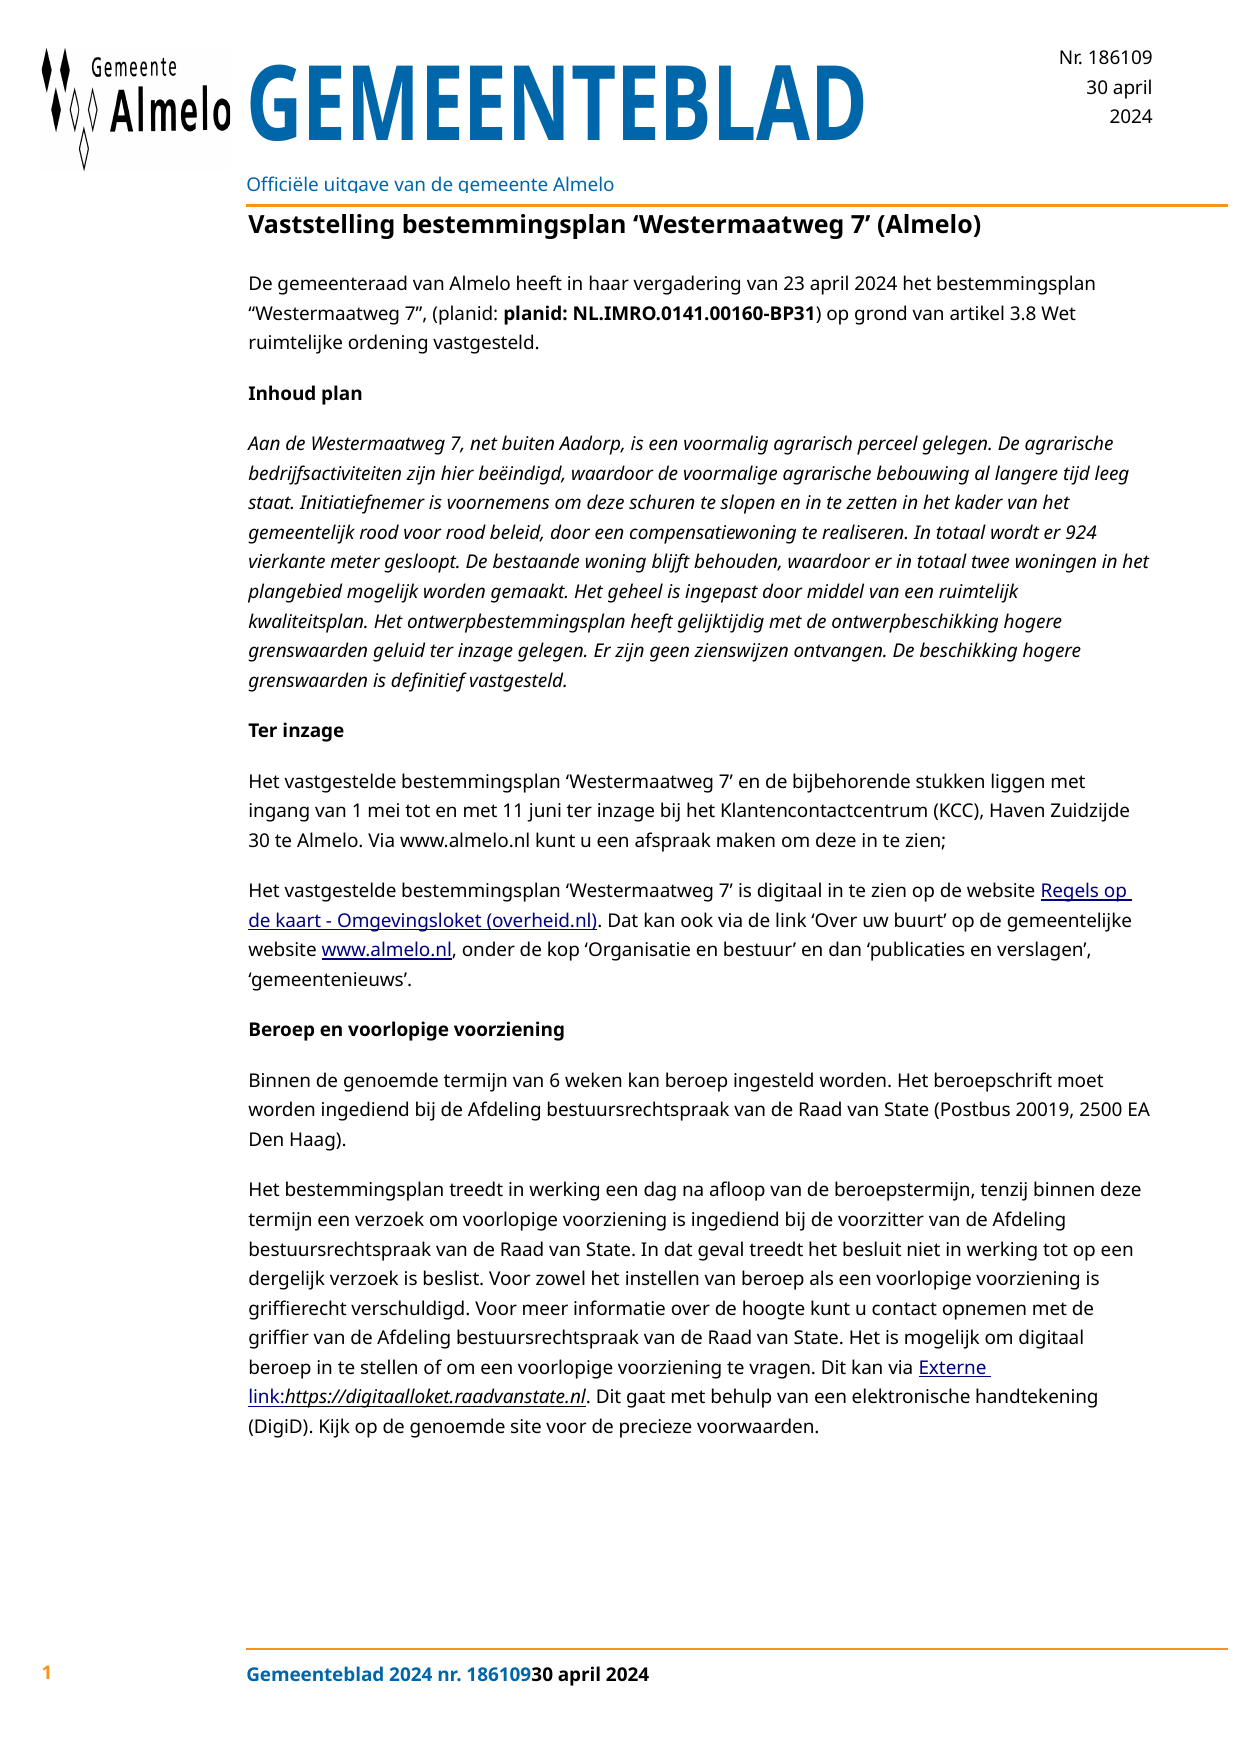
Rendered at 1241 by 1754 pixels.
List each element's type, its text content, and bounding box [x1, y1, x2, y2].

text Het vastgestelde bestemmingsplan ‘Westermaatweg 7’ is digitaal in te zien op de website Regels op de kaart - Omgevingsloket (overheid.nl). Dat kan ook via de link ‘Over uw buurt’ op de gemeentelijke website www.almelo.nl, onder de kop ‘Organisatie en bestuur’ en dan ‘publicaties en verslagen’, ‘gemeentenieuws’. [248, 877, 1152, 992]
text Ter inzage [248, 717, 1152, 743]
text Inhoud plan [248, 380, 1152, 406]
text Vaststelling bestemmingsplan ‘Westermaatweg 7’ (Almelo) [248, 207, 1152, 241]
text Het vastgestelde bestemmingsplan ‘Westermaatweg 7’ en de bijbehorende stukken liggen met ingang van 1 mei tot en met 11 juni ter inzage bij het Klantencontactcentrum (KCC), Haven Zuidzijde 30 te Almelo. Via www.almelo.nl kunt u een afspraak maken om deze in te zien; [248, 768, 1152, 853]
text Het bestemmingsplan treedt in werking een dag na afloop van de beroepstermijn, tenzij binnen deze termijn een verzoek om voorlopige voorziening is ingediend bij de voorzitter van de Afdeling bestuursrechtspraak van de Raad van State. In dat geval treedt het besluit niet in werking tot op een dergelijk verzoek is beslist. Voor zowel het instellen van beroep als een voorlopige voorziening is griffierecht verschuldigd. Voor meer informatie over de hoogte kunt u contact opnemen met de griffier van de Afdeling bestuursrechtspraak van de Raad van State. Het is mogelijk om digitaal beroep in te stellen of om een voorlopige voorziening te vragen. Dit kan via Externe link:https://digitaalloket.raadvanstate.nl. Dit gaat met behulp van een elektronische handtekening (DigiD). Kijk op de genoemde site voor de precieze voorwaarden. [248, 1177, 1152, 1439]
text Aan de Westermaatweg 7, net buiten Aadorp, is een voormalig agrarisch perceel gelegen. De agrarische bedrijfsactiviteiten zijn hier beëindigd, waardoor de voormalige agrarische bebouwing al langere tijd leeg staat. Initiatiefnemer is voornemens om deze schuren te slopen en in te zetten in het kader van het gemeentelijk rood voor rood beleid, door een compensatiewoning te realiseren. In totaal wordt er 924 vierkante meter gesloopt. De bestaande woning blijft behouden, waardoor er in totaal twee woningen in het plangebied mogelijk worden gemaakt. Het geheel is ingepast door middel van een ruimtelijk kwaliteitsplan. Het ontwerpbestemmingsplan heeft gelijktijdig met de ontwerpbeschikking hogere grenswaarden geluid ter inzage gelegen. Er zijn geen zienswijzen ontvangen. De beschikking hogere grenswaarden is definitief vastgesteld. [248, 430, 1152, 693]
text Beroep en voorlopige voorziening [248, 1017, 1152, 1042]
text De gemeenteraad van Almelo heeft in haar vergadering van 23 april 2024 het bestemmingsplan “Westermaatweg 7”, (planid: planid: NL.IMRO.0141.00160-BP31) op grond van artikel 3.8 Wet ruimtelijke ordening vastgesteld. [248, 270, 1152, 355]
text Binnen de genoemde termijn van 6 weken kan beroep ingesteld worden. Het beroepschrift moet worden ingediend bij de Afdeling bestuursrechtspraak van de Raad van State (Postbus 20019, 2500 EA Den Haag). [248, 1067, 1152, 1152]
picture [41, 47, 231, 172]
